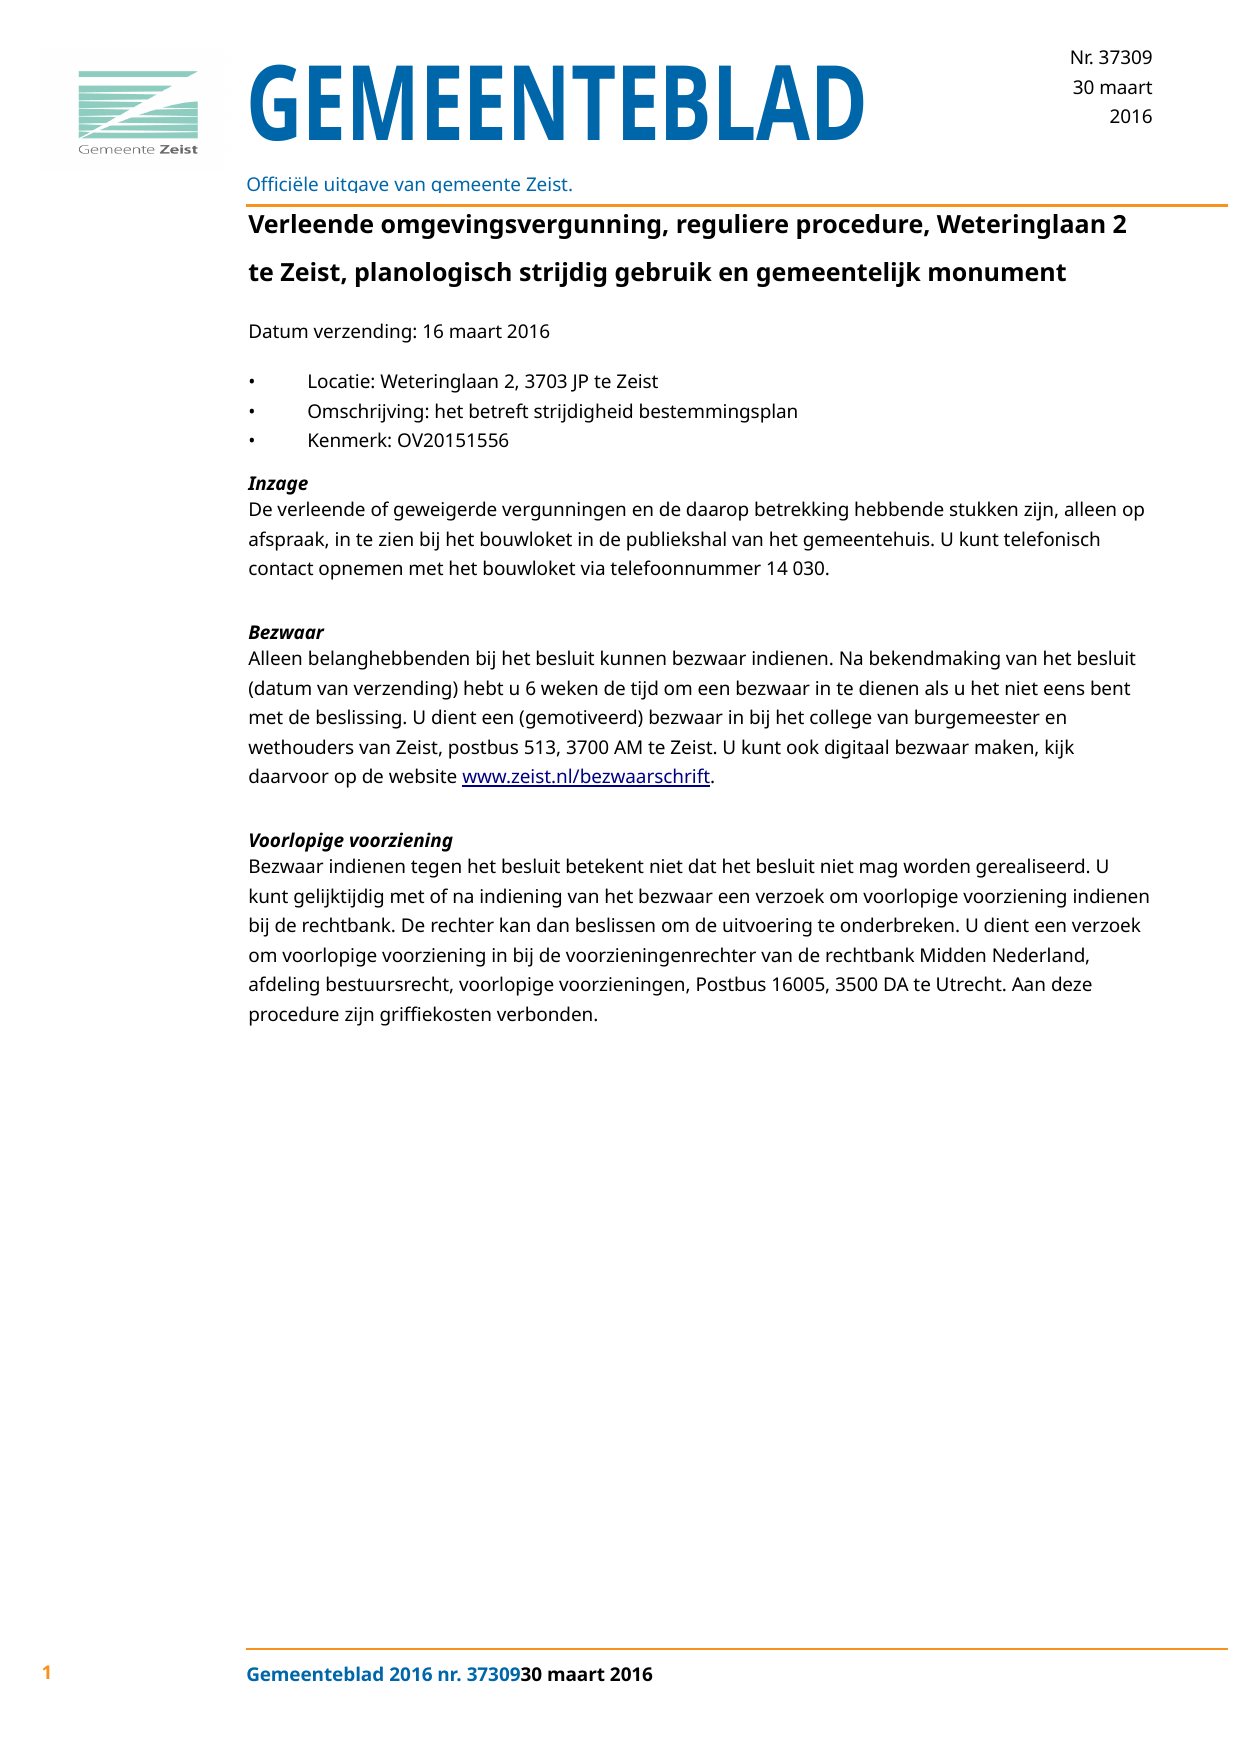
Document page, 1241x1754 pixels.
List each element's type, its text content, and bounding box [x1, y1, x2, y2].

text Bezwaar [248, 619, 1152, 645]
text De verleende of geweigerde vergunningen en de daarop betrekking hebbende stukken zijn, alleen op afspraak, in te zien bij het bouwloket in de publiekshal van het gemeentehuis. U kunt telefonisch contact opnemen met het bouwloket via telefoonnummer 14 030. [248, 496, 1152, 581]
list Locatie: Weteringlaan 2, 3703 JP te Zeist [248, 368, 1152, 394]
picture [41, 47, 231, 172]
list Kenmerk: OV20151556 [248, 427, 1152, 453]
text Voorlopige voorziening [248, 827, 1152, 853]
text Alleen belanghebbenden bij het besluit kunnen bezwaar indienen. Na bekendmaking van het besluit (datum van verzending) hebt u 6 weken de tijd om een bezwaar in te dienen als u het niet eens bent met de beslissing. U dient een (gemotiveerd) bezwaar in bij het college van burgemeester en wethouders van Zeist, postbus 513, 3700 AM te Zeist. U kunt ook digitaal bezwaar maken, kijk daarvoor op de website www.zeist.nl/bezwaarschrift. [248, 645, 1152, 789]
list Omschrijving: het betreft strijdigheid bestemmingsplan [248, 398, 1152, 424]
text Verleende omgevingsvergunning, reguliere procedure, Weteringlaan 2 te Zeist, planologisch strijdig gebruik en gemeentelijk monument [248, 207, 1152, 288]
text Datum verzending: 16 maart 2016 [248, 318, 1152, 344]
text Inzage [248, 471, 1152, 496]
text Bezwaar indienen tegen het besluit betekent niet dat het besluit niet mag worden gerealiseerd. U kunt gelijktijdig met of na indiening van het bezwaar een verzoek om voorlopige voorziening indienen bij de rechtbank. De rechter kan dan beslissen om de uitvoering te onderbreken. U dient een verzoek om voorlopige voorziening in bij de voorzieningenrechter van de rechtbank Midden Nederland, afdeling bestuursrecht, voorlopige voorzieningen, Postbus 16005, 3500 DA te Utrecht. Aan deze procedure zijn griffiekosten verbonden. [248, 853, 1152, 1027]
